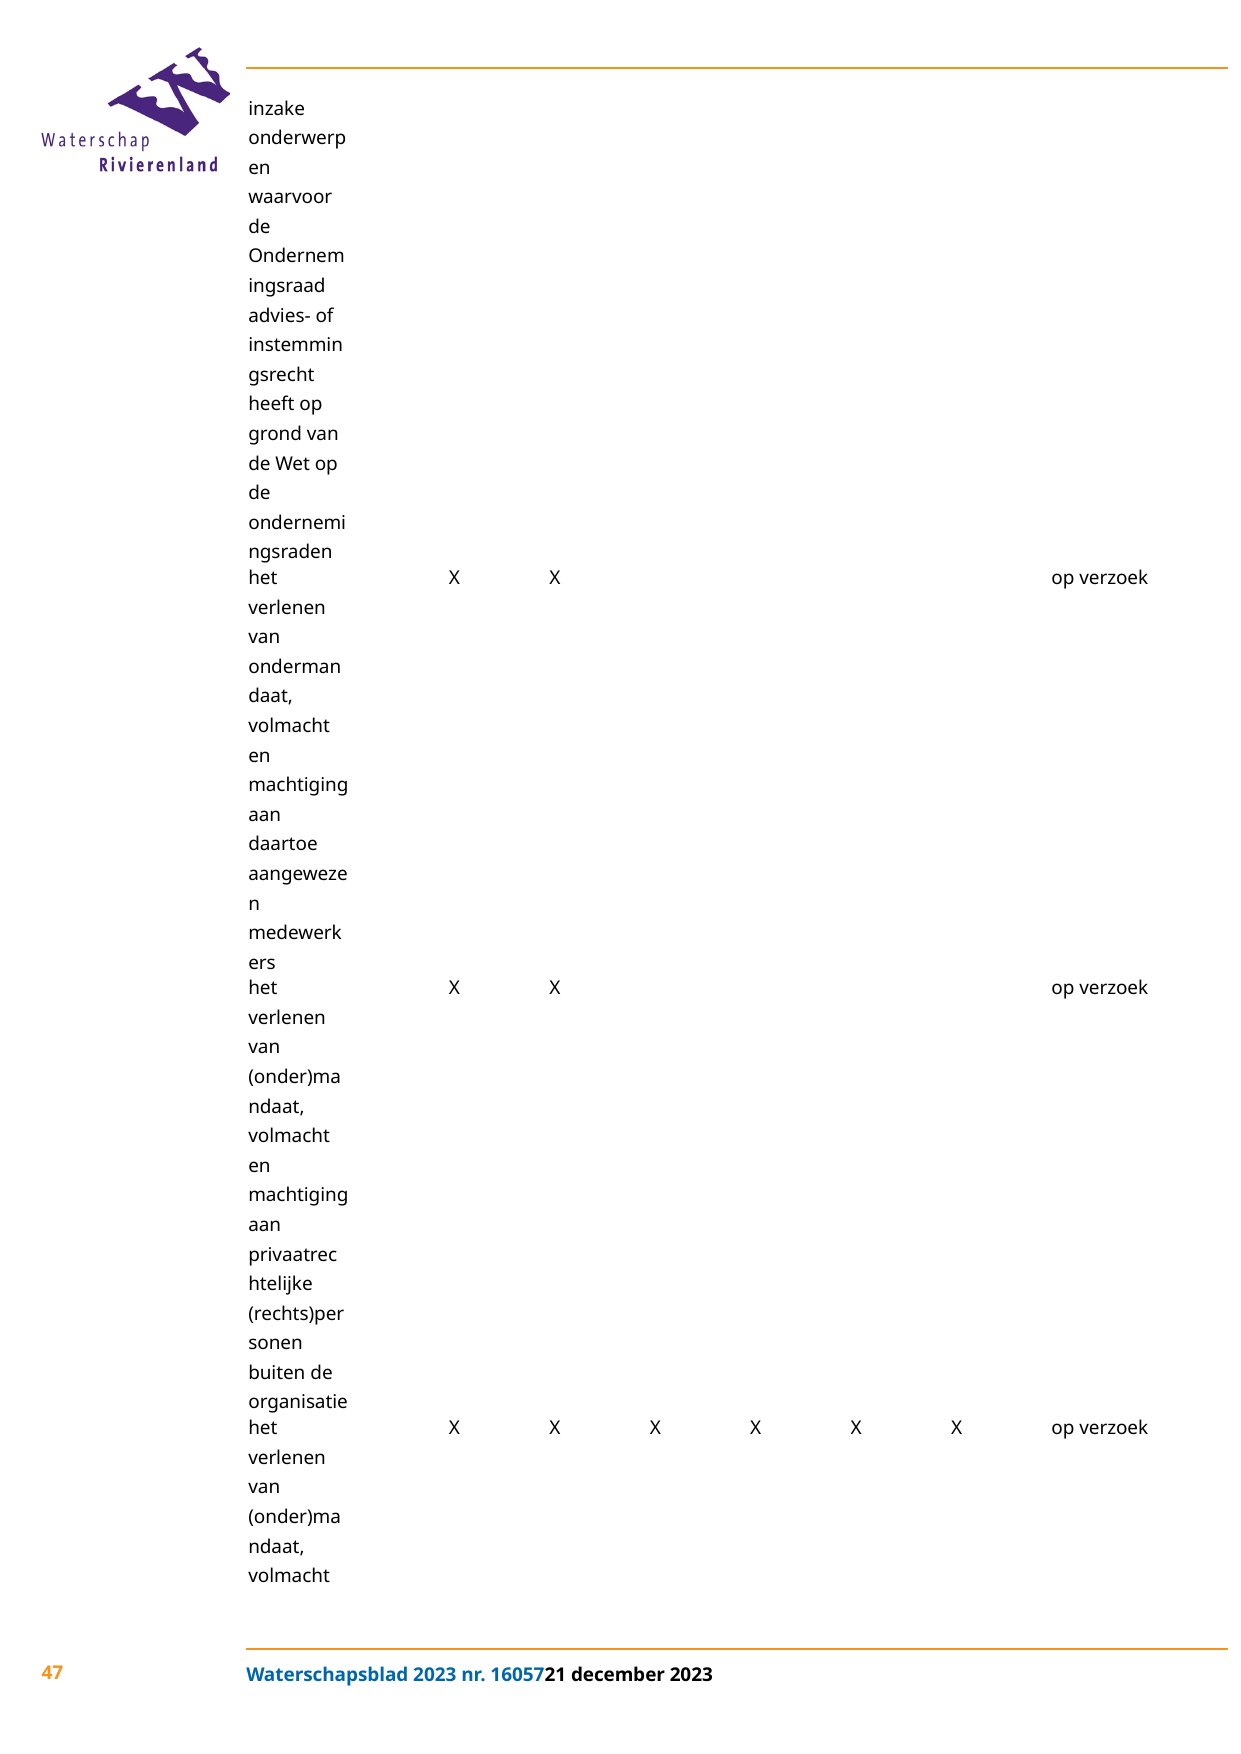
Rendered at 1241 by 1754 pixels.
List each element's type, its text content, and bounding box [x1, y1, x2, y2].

table_cell inzake onderwerpen waarvoor de Ondernemingsraad advies- of instemmingsrecht heeft op grond van de Wet op de ondernemingsraden [248, 95, 348, 564]
table_cell X [549, 564, 649, 974]
table_cell [850, 975, 951, 1414]
table_cell X [549, 975, 649, 1414]
table_cell X [449, 975, 549, 1414]
table_cell het verlenen van ondermandaat, volmacht en machtiging aan daartoe aangewezen medewerkers [248, 564, 348, 974]
table_cell X [650, 1415, 750, 1588]
table_cell [650, 975, 750, 1414]
table_cell [750, 975, 850, 1414]
table_cell [449, 95, 549, 564]
table_cell [750, 95, 850, 564]
table_cell [549, 95, 649, 564]
table_cell [348, 95, 449, 564]
table_cell [650, 95, 750, 564]
table_cell [951, 564, 1051, 974]
table_cell X [951, 1415, 1051, 1588]
table_cell X [549, 1415, 649, 1588]
table_cell op verzoek [1051, 564, 1152, 974]
table_cell [750, 564, 850, 974]
picture [41, 47, 231, 172]
table_cell [1051, 95, 1152, 564]
table_cell X [750, 1415, 850, 1588]
table_cell X [449, 564, 549, 974]
table_cell [348, 564, 449, 974]
table_cell [951, 95, 1051, 564]
table_cell [348, 1415, 449, 1588]
table_cell [951, 975, 1051, 1414]
table_cell [850, 95, 951, 564]
table_cell het verlenen van (onder)mandaat, volmacht [248, 1415, 348, 1588]
table_cell het verlenen van (onder)mandaat, volmacht en machtiging aan privaatrechtelijke (rechts)personen buiten de organisatie [248, 975, 348, 1414]
table_cell op verzoek [1051, 1415, 1152, 1588]
table_cell [850, 564, 951, 974]
table_cell op verzoek [1051, 975, 1152, 1414]
table_cell [348, 975, 449, 1414]
table_cell [650, 564, 750, 974]
table_cell X [449, 1415, 549, 1588]
table_cell X [850, 1415, 951, 1588]
